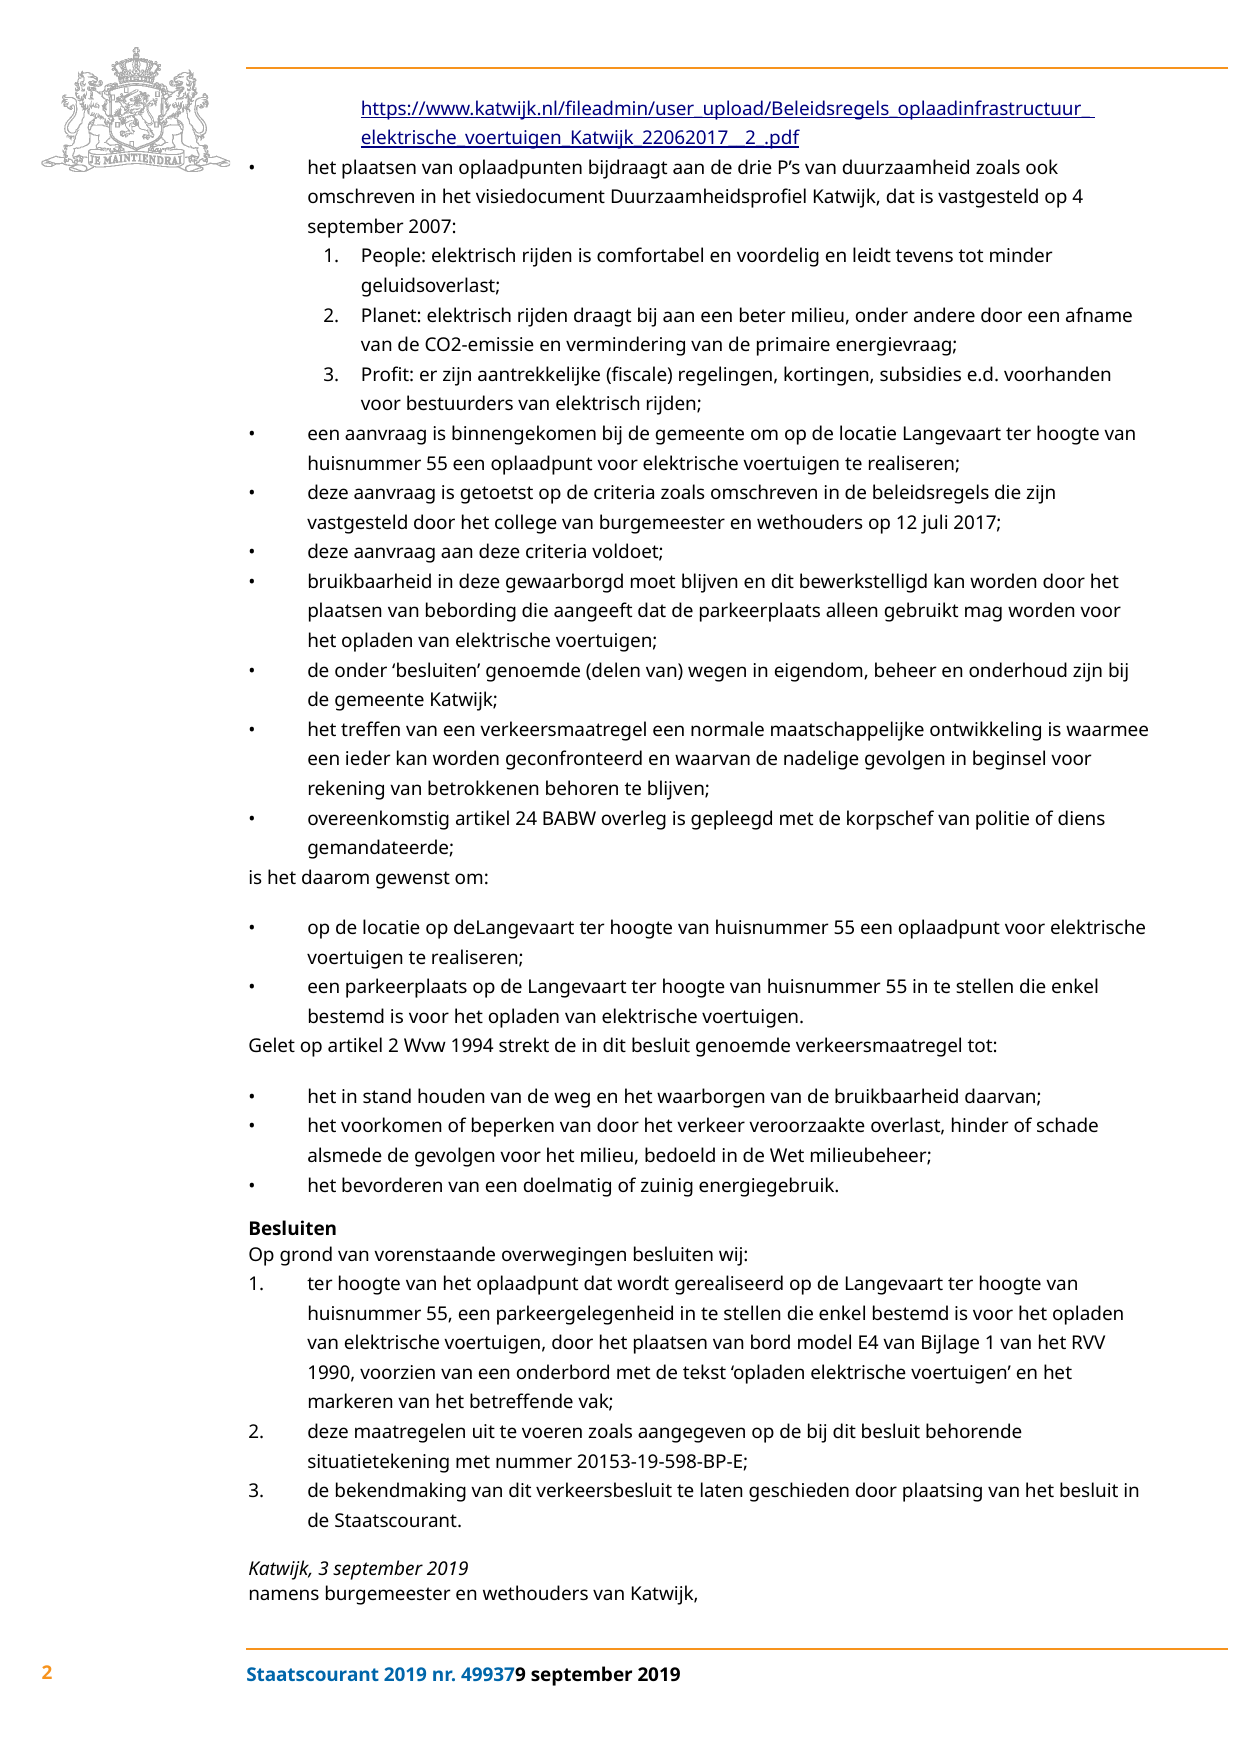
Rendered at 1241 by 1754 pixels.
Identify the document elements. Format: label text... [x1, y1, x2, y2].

list deze aanvraag is getoetst op de criteria zoals omschreven in de beleidsregels die zijn vastgesteld door het college van burgemeester en wethouders op 12 juli 2017; [248, 479, 1152, 535]
list Profit: er zijn aantrekkelijke (fiscale) regelingen, kortingen, subsidies e.d. voorhanden voor bestuurders van elektrisch rijden; [323, 361, 1152, 416]
text Katwijk, 3 september 2019 [248, 1555, 1152, 1581]
list op de locatie op deLangevaart ter hoogte van huisnummer 55 een oplaadpunt voor elektrische voertuigen te realiseren; [248, 914, 1152, 970]
list een parkeerplaats op de Langevaart ter hoogte van huisnummer 55 in te stellen die enkel bestemd is voor het opladen van elektrische voertuigen. [248, 973, 1152, 1029]
list het treffen van een verkeersmaatregel een normale maatschappelijke ontwikkeling is waarmee een ieder kan worden geconfronteerd en waarvan de nadelige gevolgen in beginsel voor rekening van betrokkenen behoren te blijven; [248, 716, 1152, 801]
text is het daarom gewenst om: [248, 864, 1152, 890]
list bruikbaarheid in deze gewaarborgd moet blijven en dit bewerkstelligd kan worden door het plaatsen van bebording die aangeeft dat de parkeerplaats alleen gebruikt mag worden voor het opladen van elektrische voertuigen; [248, 568, 1152, 653]
list deze aanvraag aan deze criteria voldoet; [248, 538, 1152, 564]
list het voorkomen of beperken van door het verkeer veroorzaakte overlast, hinder of schade alsmede de gevolgen voor het milieu, bedoeld in de Wet milieubeheer; [248, 1113, 1152, 1168]
list https://www.katwijk.nl/fileadmin/user_upload/Beleidsregels_oplaadinfrastructuur_ elektrische_voertuigen_Katwijk_22062017__2_.pdf [323, 95, 1152, 150]
list de onder ‘besluiten’ genoemde (delen van) wegen in eigendom, beheer en onderhoud zijn bij de gemeente Katwijk; [248, 657, 1152, 712]
text namens burgemeester en wethouders van Katwijk, [248, 1581, 1152, 1606]
list Planet: elektrisch rijden draagt bij aan een beter milieu, onder andere door een afname van de CO2-emissie en vermindering van de primaire energievraag; [323, 302, 1152, 357]
list ter hoogte van het oplaadpunt dat wordt gerealiseerd op de Langevaart ter hoogte van huisnummer 55, een parkeergelegenheid in te stellen die enkel bestemd is voor het opladen van elektrische voertuigen, door het plaatsen van bord model E4 van Bijlage 1 van het RVV 1990, voorzien van een onderbord met de tekst ‘opladen elektrische voertuigen’ en het markeren van het betreffende vak; [248, 1270, 1152, 1414]
list het bevorderen van een doelmatig of zuinig energiegebruik. [248, 1172, 1152, 1198]
list deze maatregelen uit te voeren zoals aangegeven op de bij dit besluit behorende situatietekening met nummer 20153-19-598-BP-E; [248, 1418, 1152, 1473]
list de bekendmaking van dit verkeersbesluit te laten geschieden door plaatsing van het besluit in de Staatscourant. [248, 1477, 1152, 1533]
list het plaatsen van oplaadpunten bijdraagt aan de drie P’s van duurzaamheid zoals ook omschreven in het visiedocument Duurzaamheidsprofiel Katwijk, dat is vastgesteld op 4 september 2007: [248, 154, 1152, 239]
text Gelet op artikel 2 Wvw 1994 strekt de in dit besluit genoemde verkeersmaatregel tot: [248, 1033, 1152, 1058]
picture [41, 47, 231, 172]
list overeenkomstig artikel 24 BABW overleg is gepleegd met de korpschef van politie of diens gemandateerde; [248, 805, 1152, 860]
text Besluiten [248, 1215, 1152, 1241]
list het in stand houden van de weg en het waarborgen van de bruikbaarheid daarvan; [248, 1083, 1152, 1109]
list een aanvraag is binnengekomen bij de gemeente om op de locatie Langevaart ter hoogte van huisnummer 55 een oplaadpunt voor elektrische voertuigen te realiseren; [248, 420, 1152, 476]
list People: elektrisch rijden is comfortabel en voordelig en leidt tevens tot minder geluidsoverlast; [323, 243, 1152, 298]
text Op grond van vorenstaande overwegingen besluiten wij: [248, 1241, 1152, 1266]
